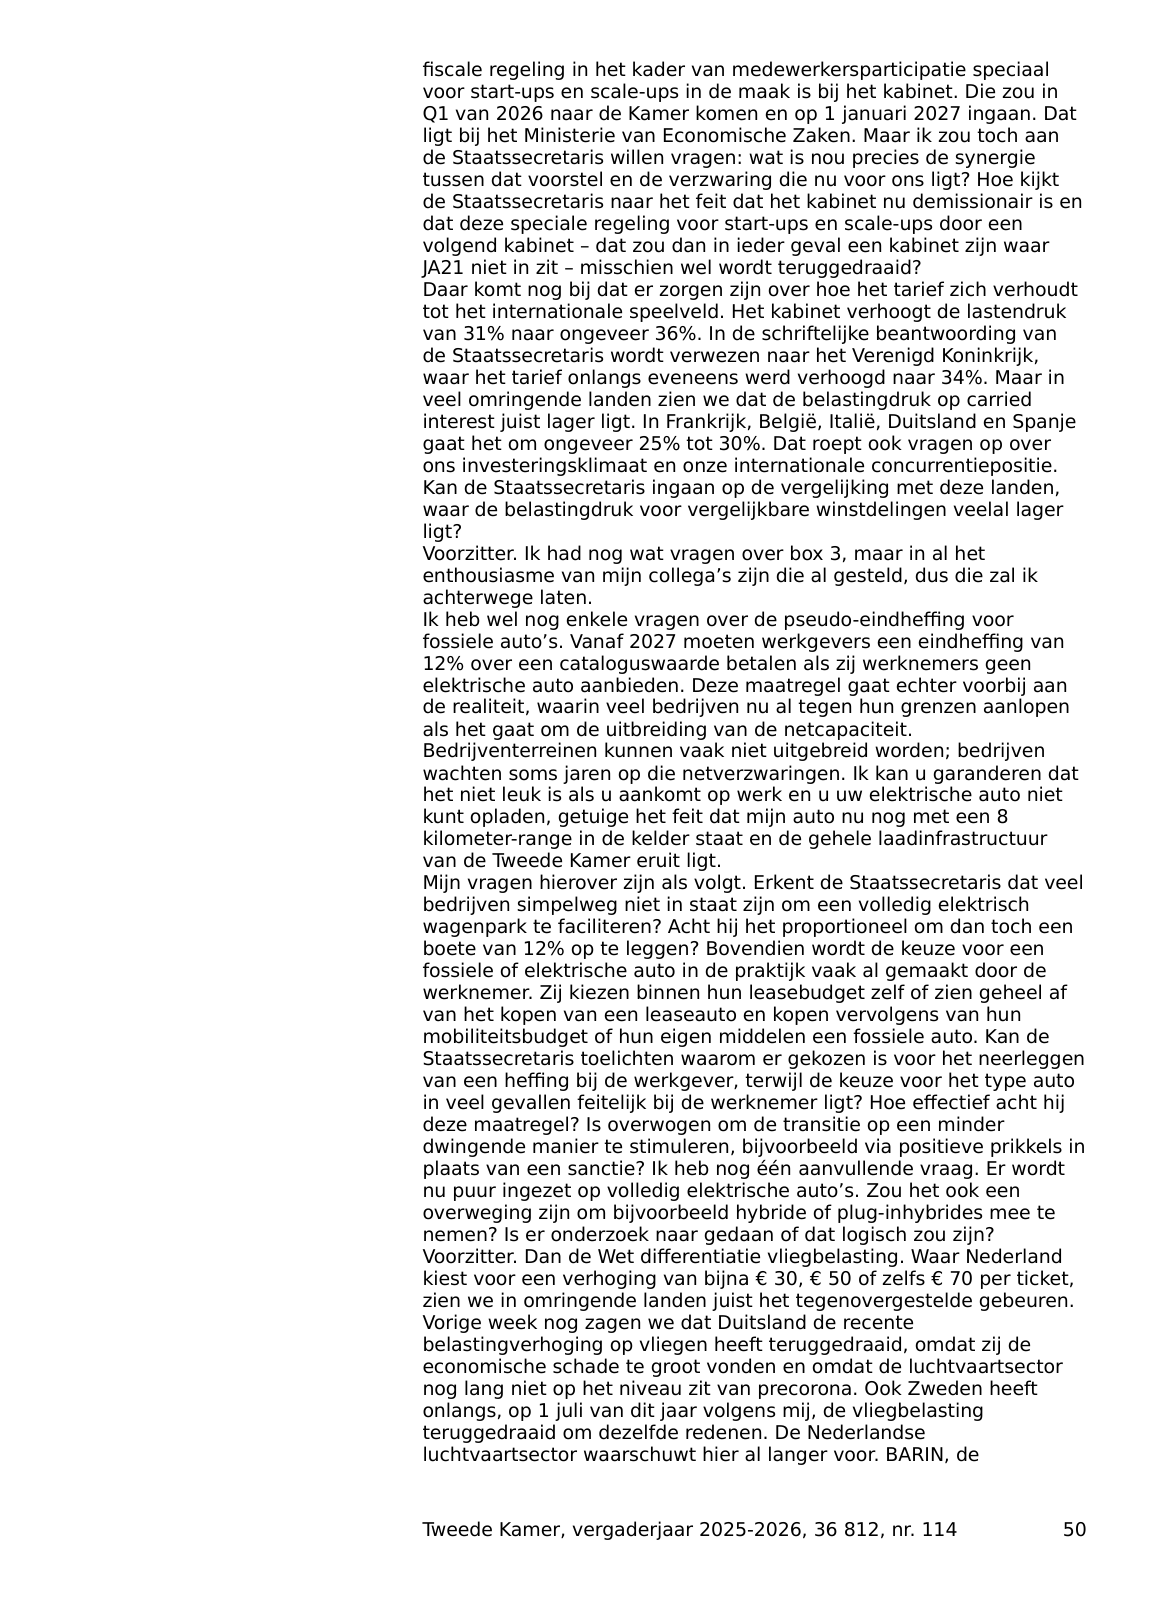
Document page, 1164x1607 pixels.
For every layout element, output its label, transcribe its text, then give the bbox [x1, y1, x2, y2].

text Voorzitter. Dan de Wet differentiatie vliegbelasting. Waar Nederland kiest voor een verhoging van bijna € 30, € 50 of zelfs € 70 per ticket, zien we in omringende landen juist het tegenovergestelde gebeuren. Vorige week nog zagen we dat Duitsland de recente belastingverhoging op vliegen heeft teruggedraaid, omdat zij de economische schade te groot vonden en omdat de luchtvaartsector nog lang niet op het niveau zit van precorona. Ook Zweden heeft onlangs, op 1 juli van dit jaar volgens mij, de vliegbelasting teruggedraaid om dezelfde redenen. De Nederlandse luchtvaartsector waarschuwt hier al langer voor. BARIN, de [422, 1246, 1087, 1466]
text Daar komt nog bij dat er zorgen zijn over hoe het tarief zich verhoudt tot het internationale speelveld. Het kabinet verhoogt de lastendruk van 31% naar ongeveer 36%. In de schriftelijke beantwoording van de Staatssecretaris wordt verwezen naar het Verenigd Koninkrijk, waar het tarief onlangs eveneens werd verhoogd naar 34%. Maar in veel omringende landen zien we dat de belastingdruk op carried interest juist lager ligt. In Frankrijk, België, Italië, Duitsland en Spanje gaat het om ongeveer 25% tot 30%. Dat roept ook vragen op over ons investeringsklimaat en onze internationale concurrentiepositie. Kan de Staatssecretaris ingaan op de vergelijking met deze landen, waar de belastingdruk voor vergelijkbare winstdelingen veelal lager ligt? [422, 279, 1087, 543]
text Voorzitter. Ik had nog wat vragen over box 3, maar in al het enthousiasme van mijn collega’s zijn die al gesteld, dus die zal ik achterwege laten. [422, 543, 1087, 608]
text Mijn vragen hierover zijn als volgt. Erkent de Staatssecretaris dat veel bedrijven simpelweg niet in staat zijn om een volledig elektrisch wagenpark te faciliteren? Acht hij het proportioneel om dan toch een boete van 12% op te leggen? Bovendien wordt de keuze voor een fossiele of elektrische auto in de praktijk vaak al gemaakt door de werknemer. Zij kiezen binnen hun leasebudget zelf of zien geheel af van het kopen van een leaseauto en kopen vervolgens van hun mobiliteitsbudget of hun eigen middelen een fossiele auto. Kan de Staatssecretaris toelichten waarom er gekozen is voor het neerleggen van een heffing bij de werkgever, terwijl de keuze voor het type auto in veel gevallen feitelijk bij de werknemer ligt? Hoe effectief acht hij deze maatregel? Is overwogen om de transitie op een minder dwingende manier te stimuleren, bijvoorbeeld via positieve prikkels in plaats van een sanctie? Ik heb nog één aanvullende vraag. Er wordt nu puur ingezet op volledig elektrische auto’s. Zou het ook een overweging zijn om bijvoorbeeld hybride of plug-inhybrides mee te nemen? Is er onderzoek naar gedaan of dat logisch zou zijn? [422, 872, 1087, 1246]
text fiscale regeling in het kader van medewerkersparticipatie speciaal voor start-ups en scale-ups in de maak is bij het kabinet. Die zou in Q1 van 2026 naar de Kamer komen en op 1 januari 2027 ingaan. Dat ligt bij het Ministerie van Economische Zaken. Maar ik zou toch aan de Staatssecretaris willen vragen: wat is nou precies de synergie tussen dat voorstel en de verzwaring die nu voor ons ligt? Hoe kijkt de Staatssecretaris naar het feit dat het kabinet nu demissionair is en dat deze speciale regeling voor start-ups en scale-ups door een volgend kabinet – dat zou dan in ieder geval een kabinet zijn waar JA21 niet in zit – misschien wel wordt teruggedraaid? [422, 59, 1087, 279]
text Ik heb wel nog enkele vragen over de pseudo-eindheffing voor fossiele auto’s. Vanaf 2027 moeten werkgevers een eindheffing van 12% over een cataloguswaarde betalen als zij werknemers geen elektrische auto aanbieden. Deze maatregel gaat echter voorbij aan de realiteit, waarin veel bedrijven nu al tegen hun grenzen aanlopen als het gaat om de uitbreiding van de netcapaciteit. Bedrijventerreinen kunnen vaak niet uitgebreid worden; bedrijven wachten soms jaren op die netverzwaringen. Ik kan u garanderen dat het niet leuk is als u aankomt op werk en u uw elektrische auto niet kunt opladen, getuige het feit dat mijn auto nu nog met een 8 kilometer-range in de kelder staat en de gehele laadinfrastructuur van de Tweede Kamer eruit ligt. [422, 608, 1087, 872]
